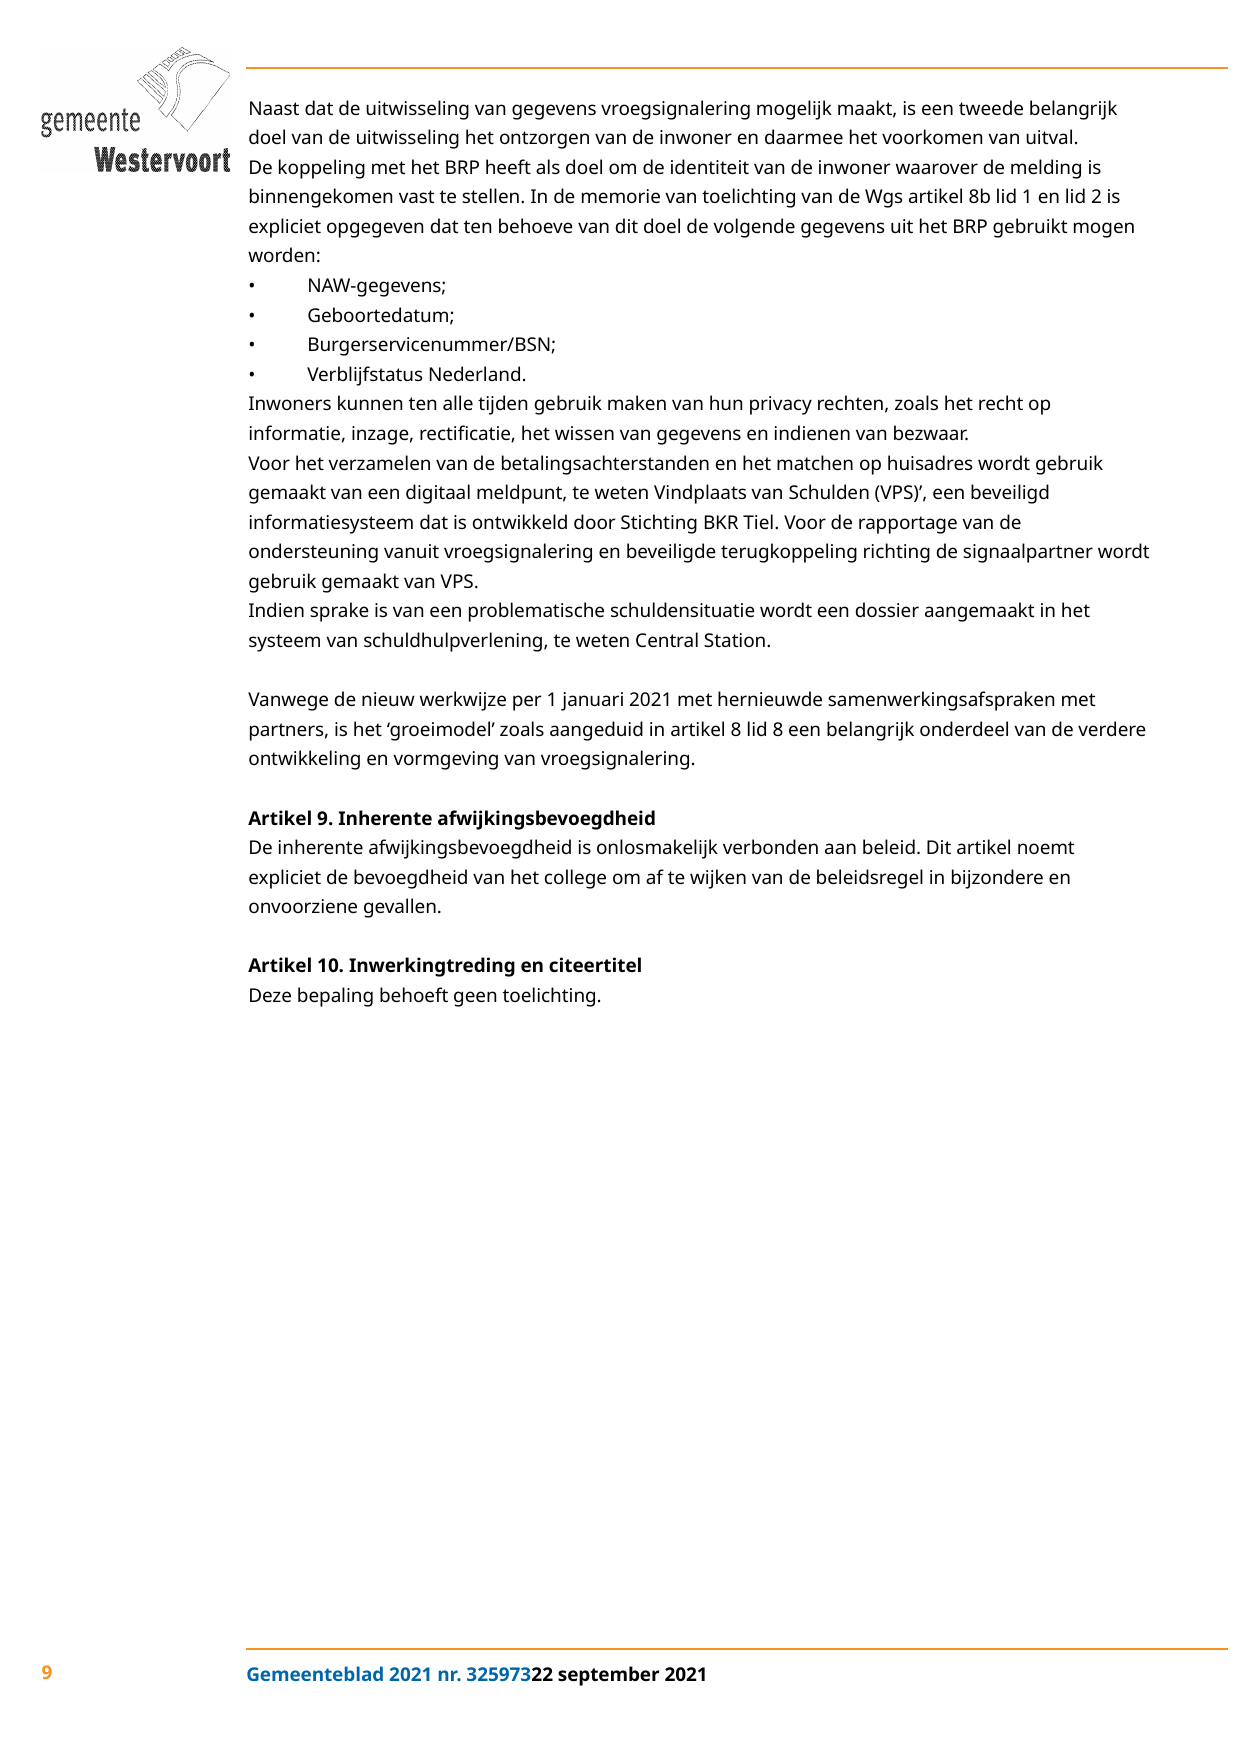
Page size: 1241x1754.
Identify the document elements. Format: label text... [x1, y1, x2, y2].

text Inwoners kunnen ten alle tijden gebruik maken van hun privacy rechten, zoals het recht op informatie, inzage, rectificatie, het wissen van gegevens en indienen van bezwaar. [248, 391, 1152, 446]
list NAW-gegevens; [248, 272, 1152, 298]
text Voor het verzamelen van de betalingsachterstanden en het matchen op huisadres wordt gebruik gemaakt van een digitaal meldpunt, te weten Vindplaats van Schulden (VPS)’, een beveiligd informatiesysteem dat is ontwikkeld door Stichting BKR Tiel. Voor de rapportage van de ondersteuning vanuit vroegsignalering en beveiligde terugkoppeling richting de signaalpartner wordt gebruik gemaakt van VPS. [248, 450, 1152, 594]
text Artikel 9. Inherente afwijkingsbevoegdheid [248, 805, 1152, 831]
list Geboortedatum; [248, 302, 1152, 328]
picture [41, 47, 231, 172]
text De koppeling met het BRP heeft als doel om de identiteit van de inwoner waarover de melding is binnengekomen vast te stellen. In de memorie van toelichting van de Wgs artikel 8b lid 1 en lid 2 is expliciet opgegeven dat ten behoeve van dit doel de volgende gegevens uit het BRP gebruikt mogen worden: [248, 154, 1152, 268]
text Artikel 10. Inwerkingtreding en citeertitel [248, 953, 1152, 978]
text Indien sprake is van een problematische schuldensituatie wordt een dossier aangemaakt in het systeem van schuldhulpverlening, te weten Central Station. [248, 598, 1152, 653]
list Verblijfstatus Nederland. [248, 361, 1152, 387]
text Deze bepaling behoeft geen toelichting. [248, 982, 1152, 1008]
text Vanwege de nieuw werkwijze per 1 januari 2021 met hernieuwde samenwerkingsafspraken met partners, is het ‘groeimodel’ zoals aangeduid in artikel 8 lid 8 een belangrijk onderdeel van de verdere ontwikkeling en vormgeving van vroegsignalering. [248, 686, 1152, 771]
list Burgerservicenummer/BSN; [248, 331, 1152, 357]
text Naast dat de uitwisseling van gegevens vroegsignalering mogelijk maakt, is een tweede belangrijk doel van de uitwisseling het ontzorgen van de inwoner en daarmee het voorkomen van uitval. [248, 95, 1152, 150]
text De inherente afwijkingsbevoegdheid is onlosmakelijk verbonden aan beleid. Dit artikel noemt expliciet de bevoegdheid van het college om af te wijken van de beleidsregel in bijzondere en onvoorziene gevallen. [248, 834, 1152, 919]
